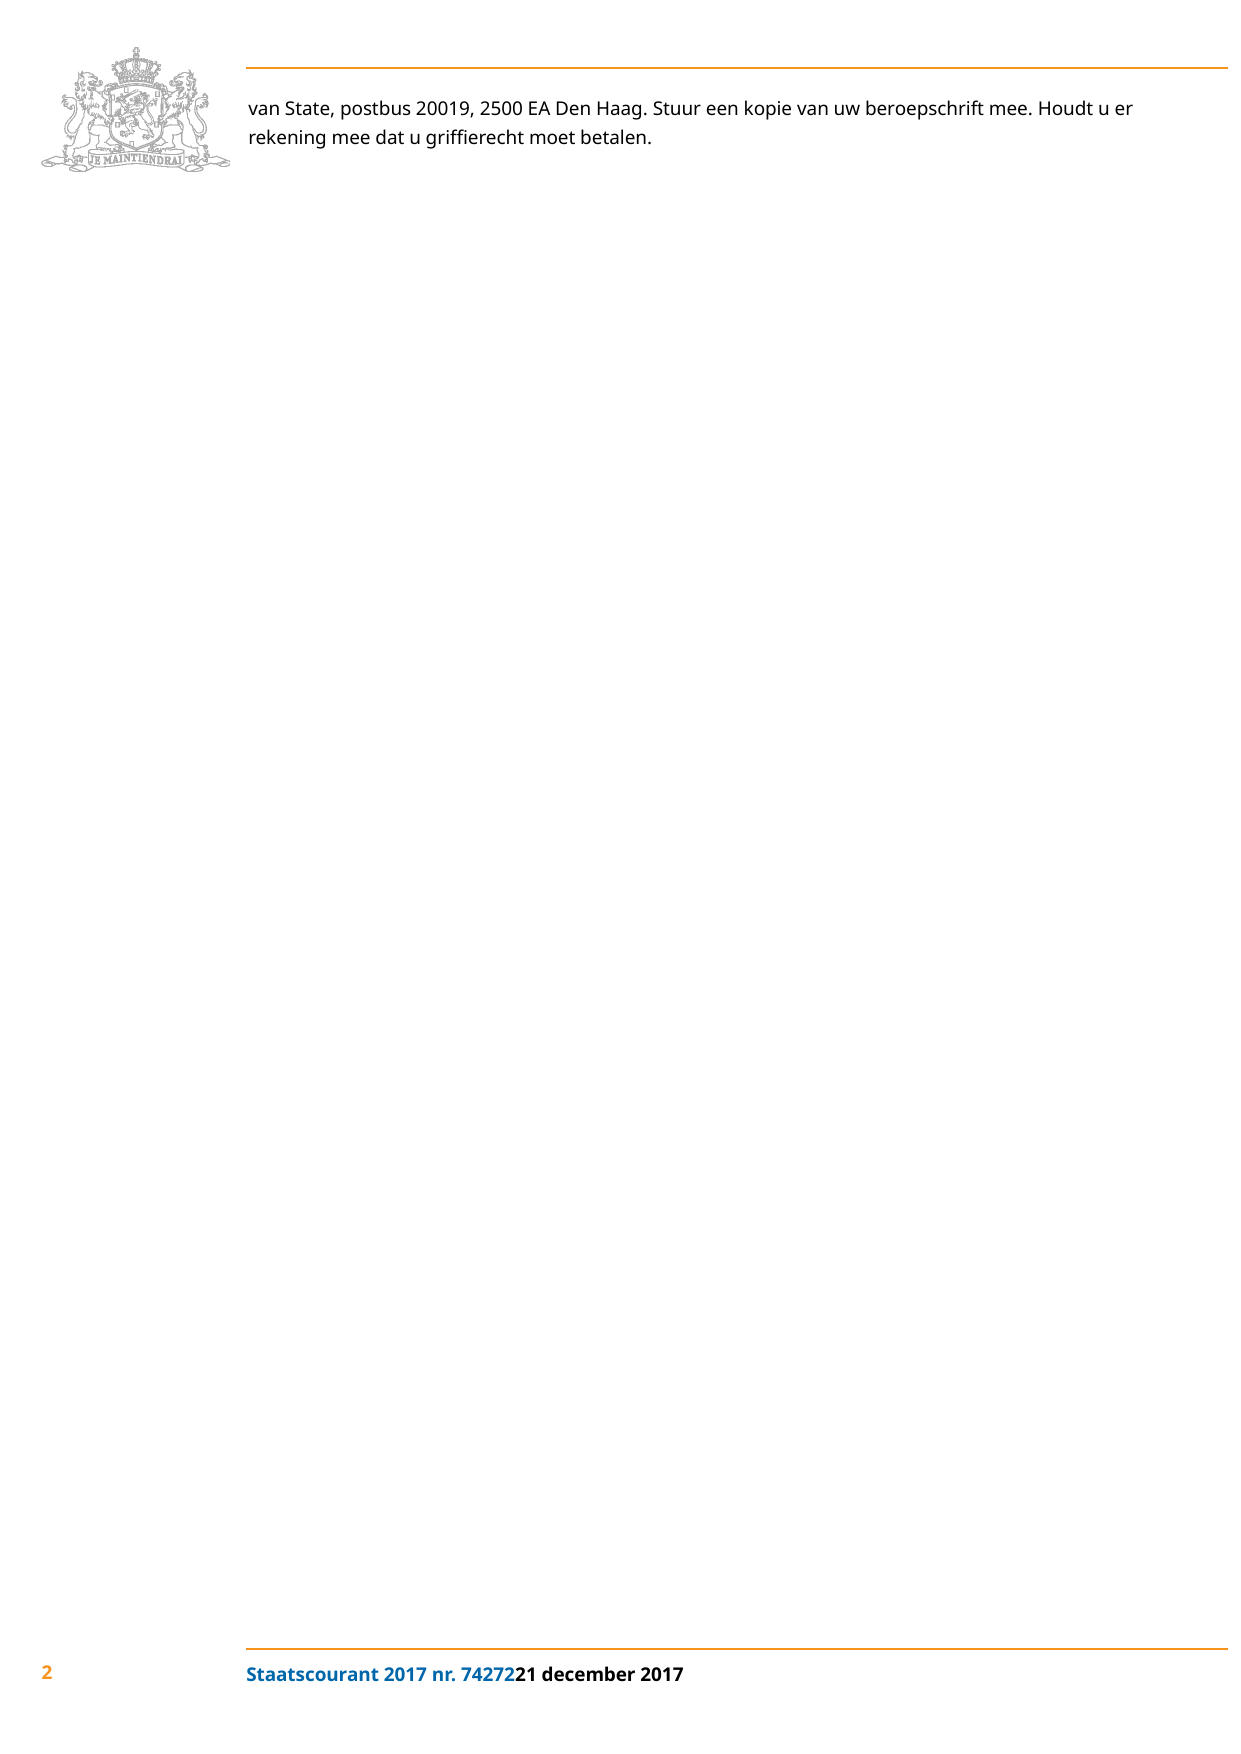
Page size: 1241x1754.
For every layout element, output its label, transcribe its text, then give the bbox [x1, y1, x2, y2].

picture [41, 47, 231, 172]
text van State, postbus 20019, 2500 EA Den Haag. Stuur een kopie van uw beroepschrift mee. Houdt u er rekening mee dat u griffierecht moet betalen. [248, 95, 1152, 150]
